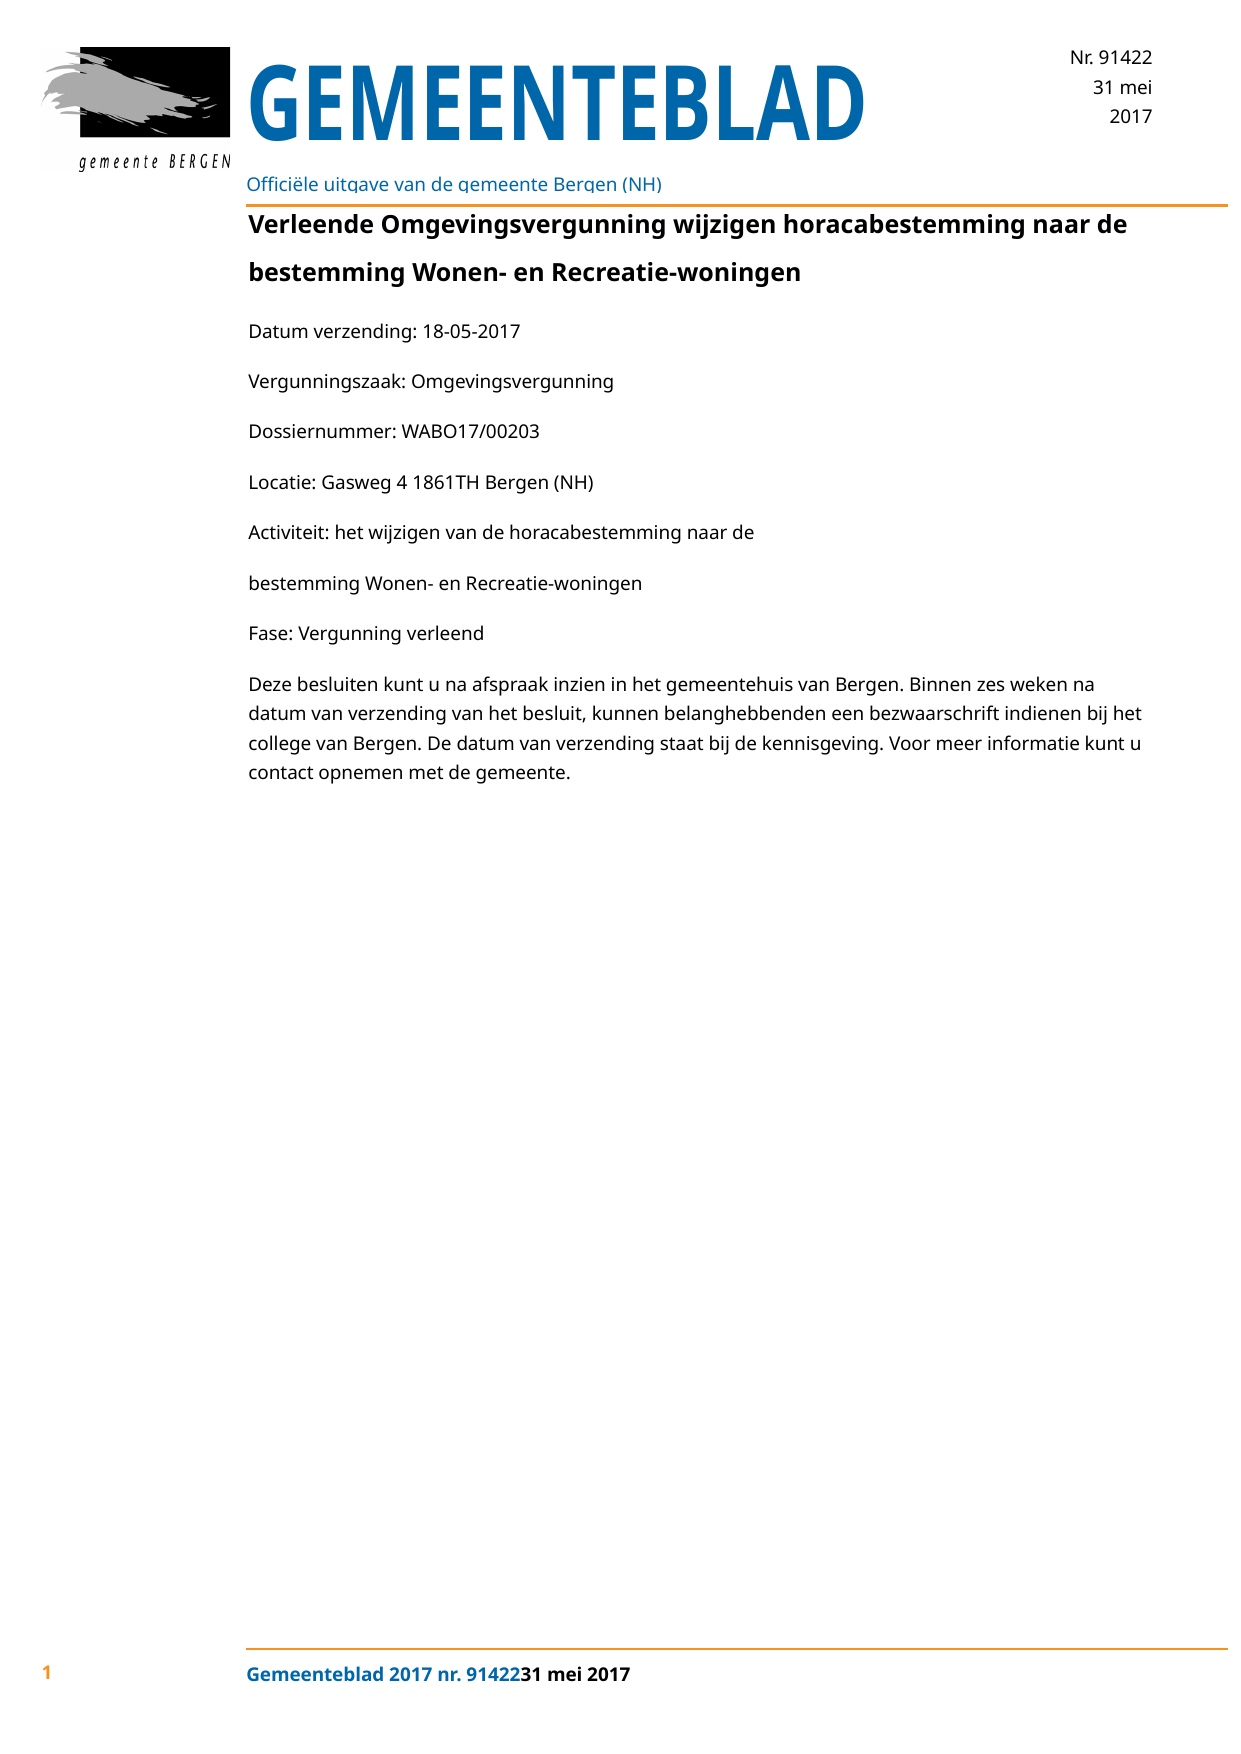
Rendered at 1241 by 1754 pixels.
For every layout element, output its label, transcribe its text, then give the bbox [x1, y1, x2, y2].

text Vergunningszaak: Omgevingsvergunning [248, 368, 1152, 394]
text Activiteit: het wijzigen van de horacabestemming naar de [248, 519, 1152, 545]
text Datum verzending: 18-05-2017 [248, 318, 1152, 344]
text bestemming Wonen- en Recreatie-woningen [248, 570, 1152, 596]
text Deze besluiten kunt u na afspraak inzien in het gemeentehuis van Bergen. Binnen zes weken na datum van verzending van het besluit, kunnen belanghebbenden een bezwaarschrift indienen bij het college van Bergen. De datum van verzending staat bij de kennisgeving. Voor meer informatie kunt u contact opnemen met de gemeente. [248, 671, 1152, 785]
picture [41, 47, 231, 172]
text Locatie: Gasweg 4 1861TH Bergen (NH) [248, 469, 1152, 495]
text Fase: Vergunning verleend [248, 620, 1152, 646]
text Verleende Omgevingsvergunning wijzigen horacabestemming naar de bestemming Wonen- en Recreatie-woningen [248, 207, 1152, 288]
text Dossiernummer: WABO17/00203 [248, 419, 1152, 444]
